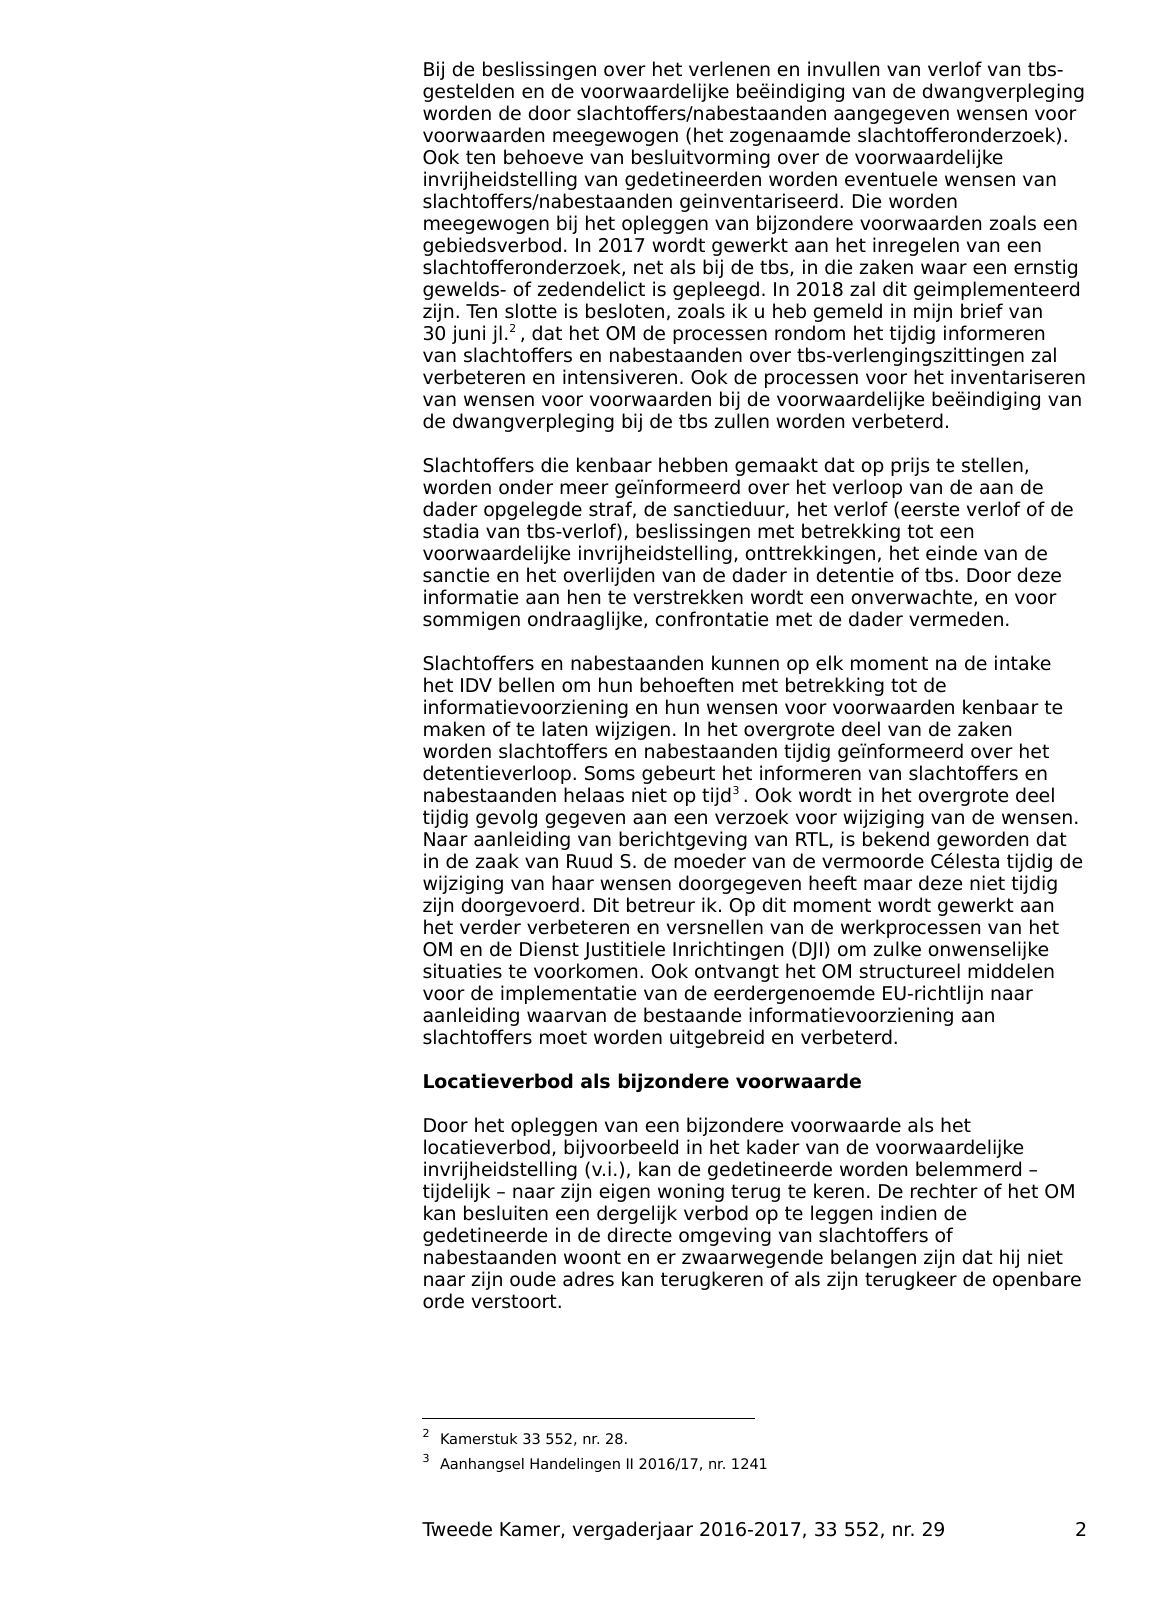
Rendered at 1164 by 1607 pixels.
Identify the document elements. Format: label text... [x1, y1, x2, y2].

text Bij de beslissingen over het verlenen en invullen van verlof van tbs-gestelden en de voorwaardelijke beëindiging van de dwangverpleging worden de door slachtoffers/nabestaanden aangegeven wensen voor voorwaarden meegewogen (het zogenaamde slachtofferonderzoek). Ook ten behoeve van besluitvorming over de voorwaardelijke invrijheidstelling van gedetineerden worden eventuele wensen van slachtoffers/nabestaanden geinventariseerd. Die worden meegewogen bij het opleggen van bijzondere voorwaarden zoals een gebiedsverbod. In 2017 wordt gewerkt aan het inregelen van een slachtofferonderzoek, net als bij de tbs, in die zaken waar een ernstig gewelds- of zedendelict is gepleegd. In 2018 zal dit geimplementeerd zijn. Ten slotte is besloten, zoals ik u heb gemeld in mijn brief van 30 juni jl., dat het OM de processen rondom het tijdig informeren van slachtoffers en nabestaanden over tbs-verlengingszittingen zal verbeteren en intensiveren. Ook de processen voor het inventariseren van wensen voor voorwaarden bij de voorwaardelijke beëindiging van de dwangverpleging bij de tbs zullen worden verbeterd. [422, 59, 1087, 433]
text Aanhangsel Handelingen II 2016/17, nr. 1241 [422, 1452, 1087, 1474]
text Door het opleggen van een bijzondere voorwaarde als het locatieverbod, bijvoorbeeld in het kader van de voorwaardelijke invrijheidstelling (v.i.), kan de gedetineerde worden belemmerd – tijdelijk – naar zijn eigen woning terug te keren. De rechter of het OM kan besluiten een dergelijk verbod op te leggen indien de gedetineerde in de directe omgeving van slachtoffers of nabestaanden woont en er zwaarwegende belangen zijn dat hij niet naar zijn oude adres kan terugkeren of als zijn terugkeer de openbare orde verstoort. [422, 1115, 1087, 1313]
text Slachtoffers en nabestaanden kunnen op elk moment na de intake het IDV bellen om hun behoeften met betrekking tot de informatievoorziening en hun wensen voor voorwaarden kenbaar te maken of te laten wijzigen. In het overgrote deel van de zaken worden slachtoffers en nabestaanden tijdig geïnformeerd over het detentieverloop. Soms gebeurt het informeren van slachtoffers en nabestaanden helaas niet op tijd. Ook wordt in het overgrote deel tijdig gevolg gegeven aan een verzoek voor wijziging van de wensen. Naar aanleiding van berichtgeving van RTL, is bekend geworden dat in de zaak van Ruud S. de moeder van de vermoorde Célesta tijdig de wijziging van haar wensen doorgegeven heeft maar deze niet tijdig zijn doorgevoerd. Dit betreur ik. Op dit moment wordt gewerkt aan het verder verbeteren en versnellen van de werkprocessen van het OM en de Dienst Justitiele Inrichtingen (DJI) om zulke onwenselijke situaties te voorkomen. Ook ontvangt het OM structureel middelen voor de implementatie van de eerdergenoemde EU-richtlijn naar aanleiding waarvan de bestaande informatievoorziening aan slachtoffers moet worden uitgebreid en verbeterd. [422, 653, 1087, 1048]
subtitle Locatieverbod als bijzondere voorwaarde [422, 1071, 1087, 1093]
text Slachtoffers die kenbaar hebben gemaakt dat op prijs te stellen, worden onder meer geïnformeerd over het verloop van de aan de dader opgelegde straf, de sanctieduur, het verlof (eerste verlof of de stadia van tbs-verlof), beslissingen met betrekking tot een voorwaardelijke invrijheidstelling, onttrekkingen, het einde van de sanctie en het overlijden van de dader in detentie of tbs. Door deze informatie aan hen te verstrekken wordt een onverwachte, en voor sommigen ondraaglijke, confrontatie met de dader vermeden. [422, 455, 1087, 631]
text Kamerstuk 33 552, nr. 28. [422, 1427, 1087, 1449]
